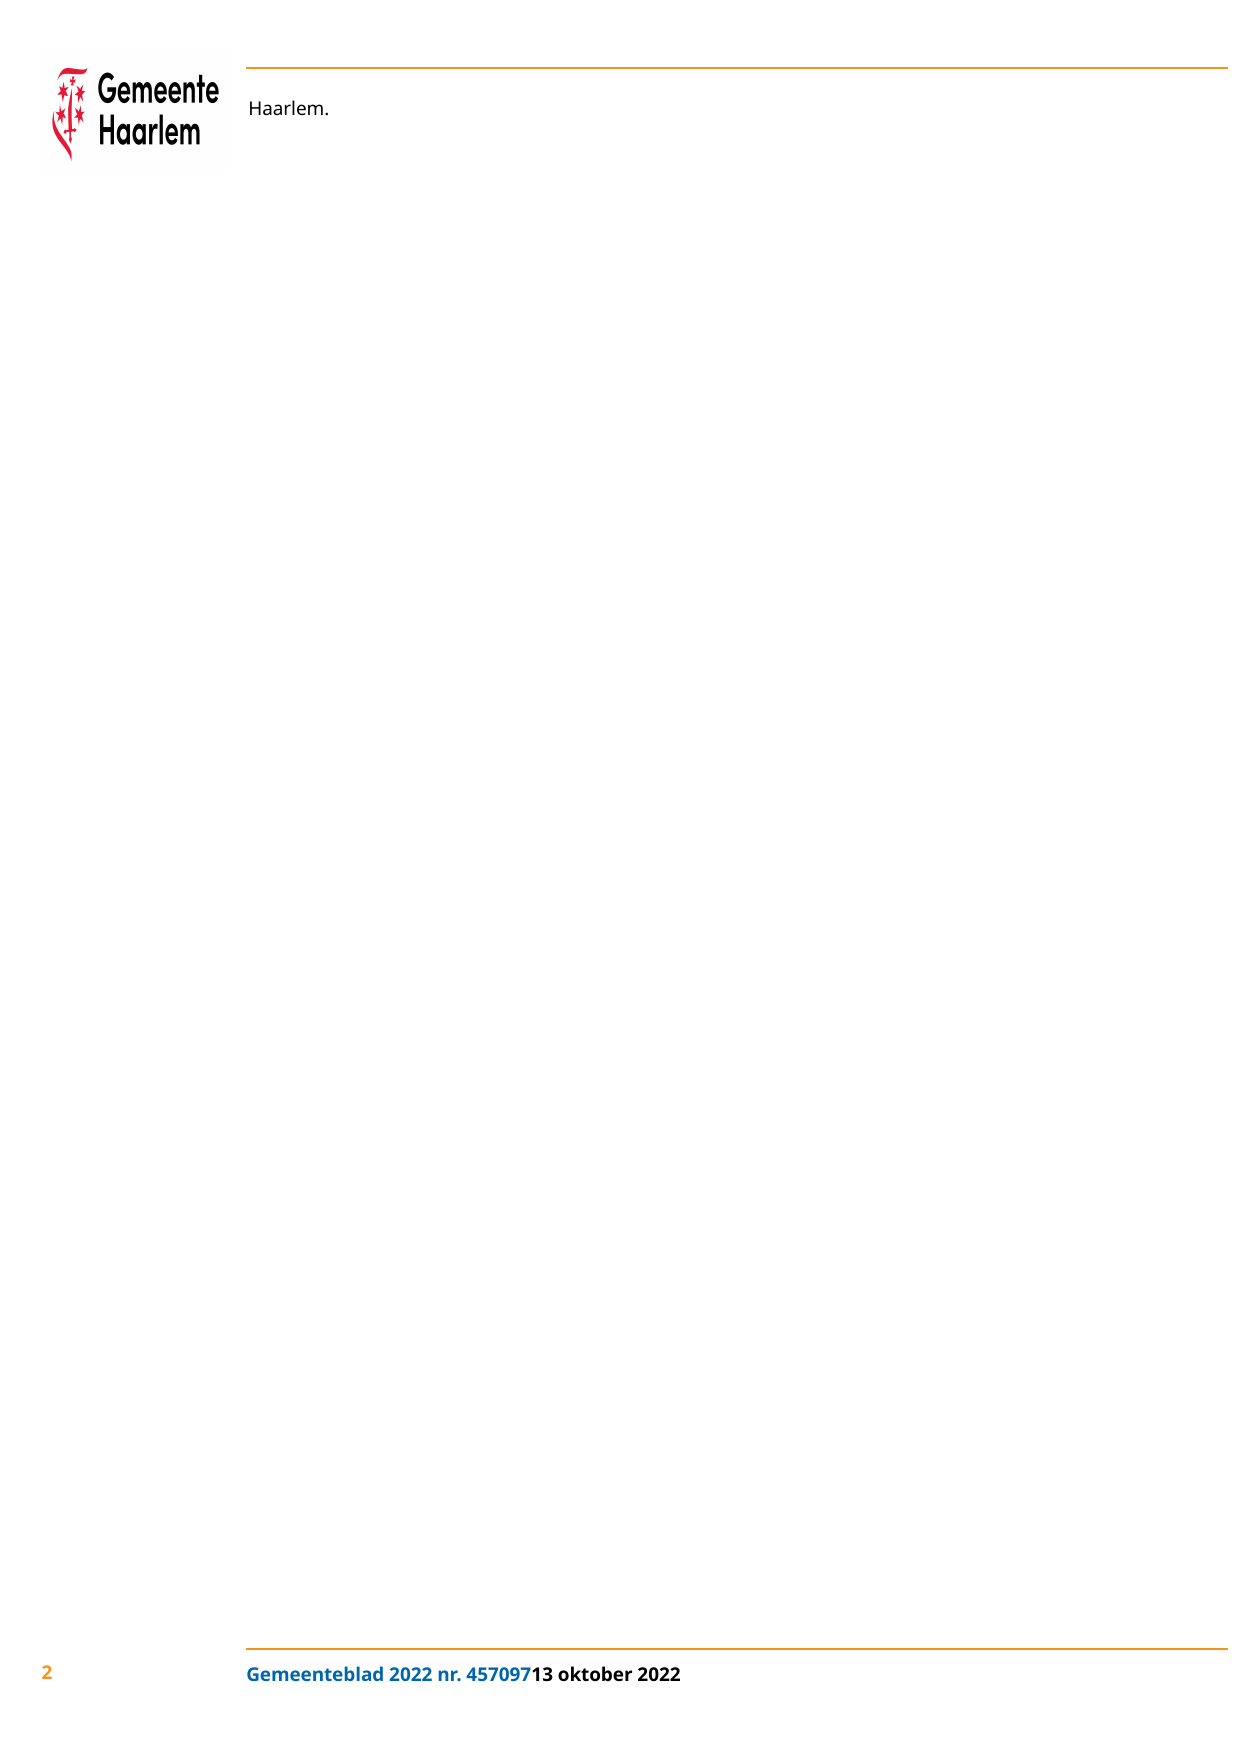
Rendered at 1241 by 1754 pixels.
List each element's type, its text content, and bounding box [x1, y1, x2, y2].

picture [41, 47, 231, 172]
text Haarlem. [248, 95, 1152, 121]
